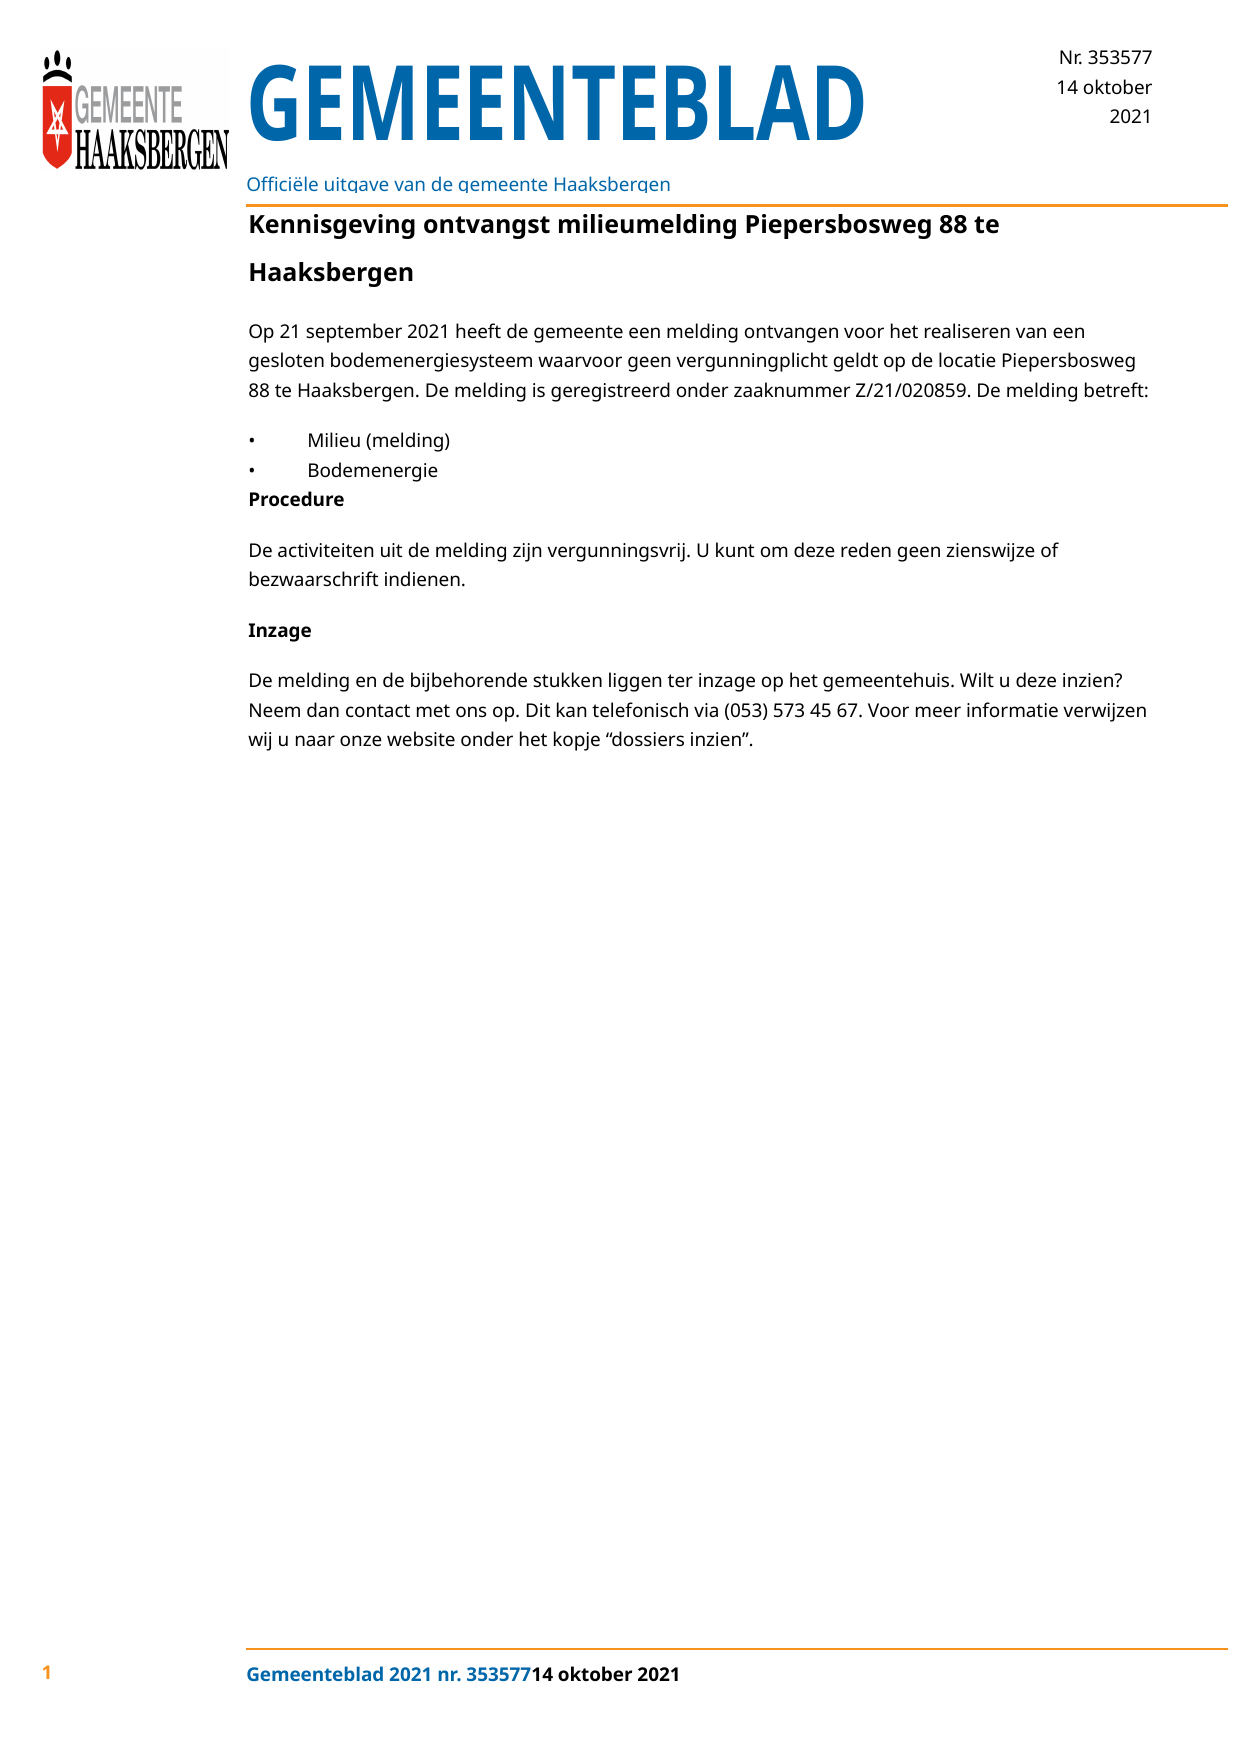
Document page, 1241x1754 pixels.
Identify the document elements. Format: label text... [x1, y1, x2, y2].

text Op 21 september 2021 heeft de gemeente een melding ontvangen voor het realiseren van een gesloten bodemenergiesysteem waarvoor geen vergunningplicht geldt op de locatie Piepersbosweg 88 te Haaksbergen. De melding is geregistreerd onder zaaknummer Z/21/020859. De melding betreft: [248, 318, 1152, 403]
list Bodemenergie [248, 457, 1152, 483]
text De activiteiten uit de melding zijn vergunningsvrij. U kunt om deze reden geen zienswijze of bezwaarschrift indienen. [248, 537, 1152, 592]
text Kennisgeving ontvangst milieumelding Piepersbosweg 88 te Haaksbergen [248, 207, 1152, 288]
text Inzage [248, 617, 1152, 643]
list Milieu (melding) [248, 427, 1152, 453]
text Procedure [248, 487, 1152, 512]
text De melding en de bijbehorende stukken liggen ter inzage op het gemeentehuis. Wilt u deze inzien? Neem dan contact met ons op. Dit kan telefonisch via (053) 573 45 67. Voor meer informatie verwijzen wij u naar onze website onder het kopje “dossiers inzien”. [248, 667, 1152, 752]
picture [41, 47, 231, 172]
